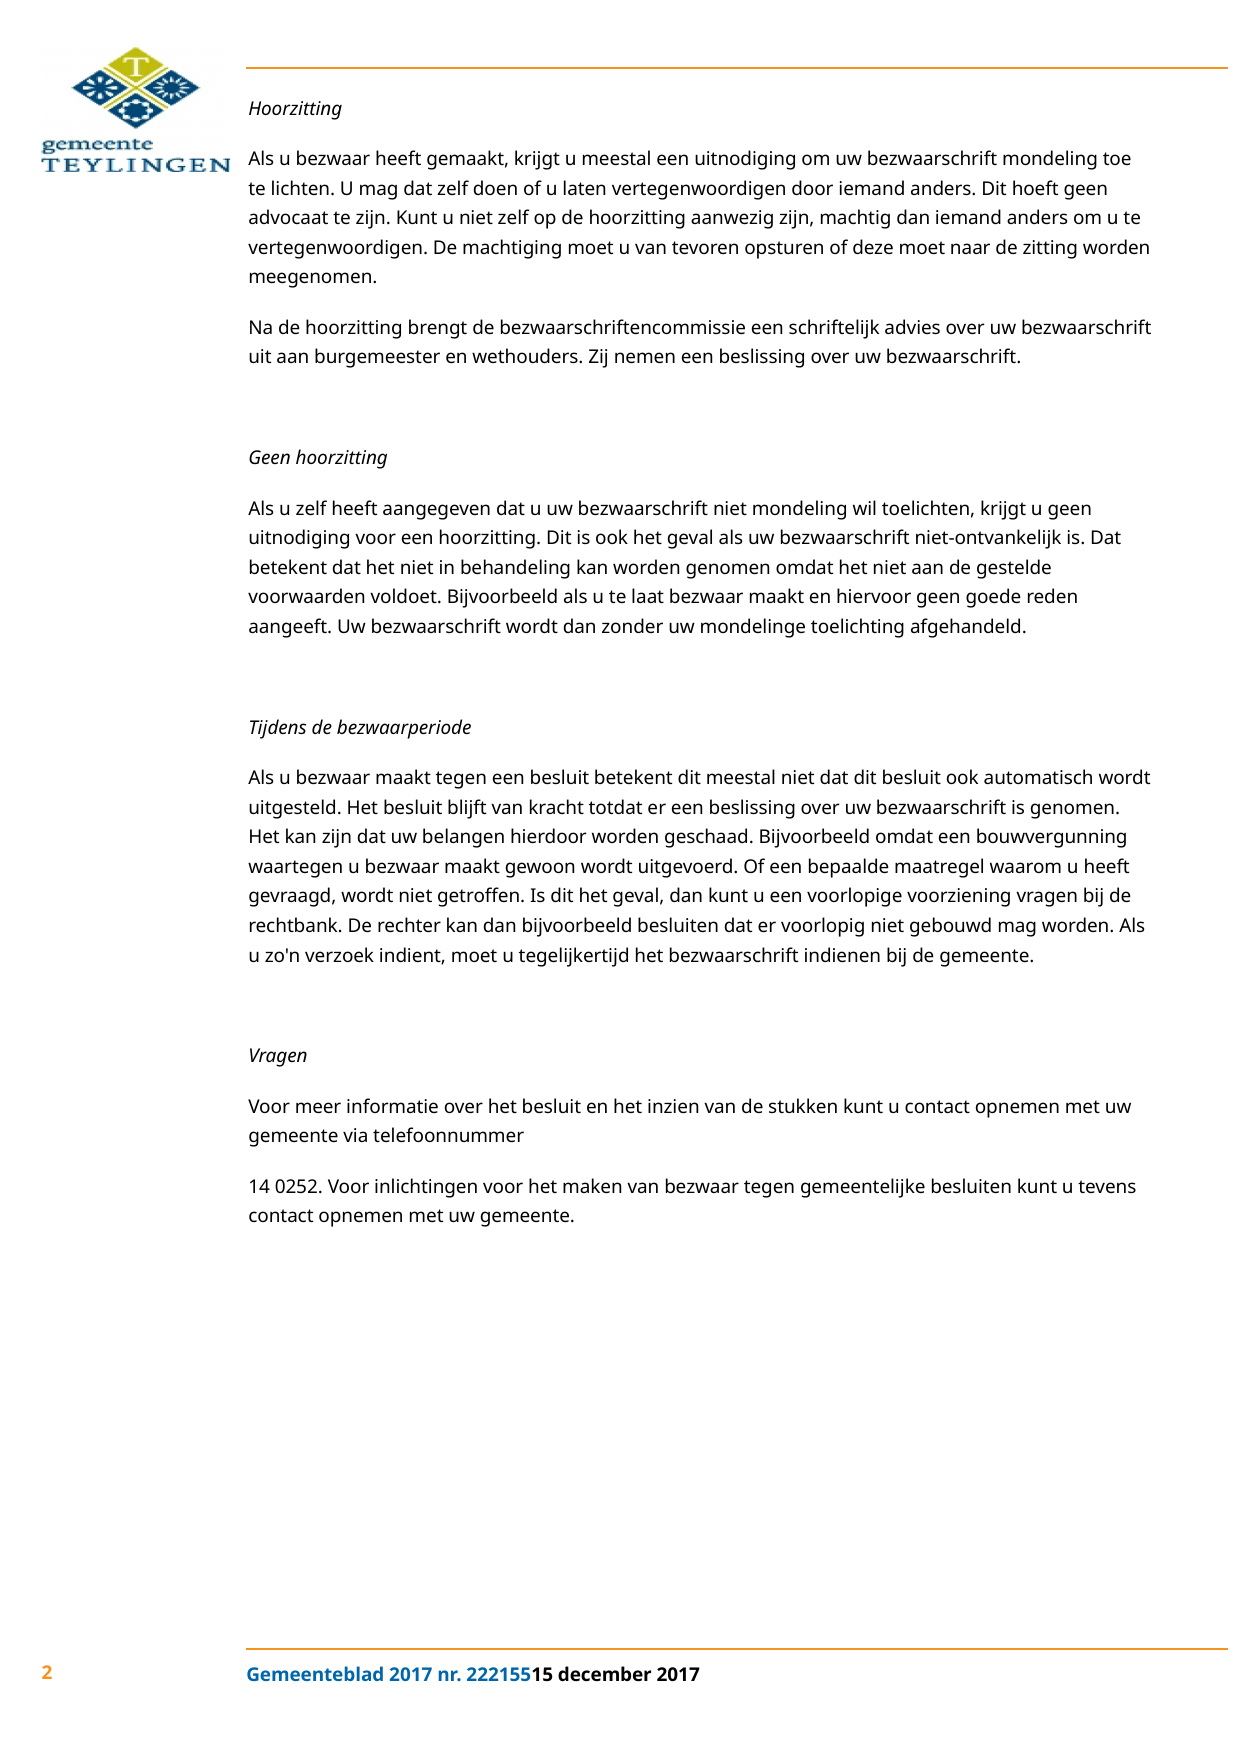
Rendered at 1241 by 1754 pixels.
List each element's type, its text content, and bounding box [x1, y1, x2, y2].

picture [41, 47, 231, 172]
text Hoorzitting [248, 95, 1152, 121]
text Als u zelf heeft aangegeven dat u uw bezwaarschrift niet mondeling wil toelichten, krijgt u geen uitnodiging voor een hoorzitting. Dit is ook het geval als uw bezwaarschrift niet-ontvankelijk is. Dat betekent dat het niet in behandeling kan worden genomen omdat het niet aan de gestelde voorwaarden voldoet. Bijvoorbeeld als u te laat bezwaar maakt en hiervoor geen goede reden aangeeft. Uw bezwaarschrift wordt dan zonder uw mondelinge toelichting afgehandeld. [248, 495, 1152, 639]
text Als u bezwaar heeft gemaakt, krijgt u meestal een uitnodiging om uw bezwaarschrift mondeling toe te lichten. U mag dat zelf doen of u laten vertegenwoordigen door iemand anders. Dit hoeft geen advocaat te zijn. Kunt u niet zelf op de hoorzitting aanwezig zijn, machtig dan iemand anders om u te vertegenwoordigen. De machtiging moet u van tevoren opsturen of deze moet naar de zitting worden meegenomen. [248, 145, 1152, 289]
text Vragen [248, 1043, 1152, 1068]
text 14 0252. Voor inlichtingen voor het maken van bezwaar tegen gemeentelijke besluiten kunt u tevens contact opnemen met uw gemeente. [248, 1173, 1152, 1228]
text Na de hoorzitting brengt de bezwaarschriftencommissie een schriftelijk advies over uw bezwaarschrift uit aan burgemeester en wethouders. Zij nemen een beslissing over uw bezwaarschrift. [248, 314, 1152, 369]
text Voor meer informatie over het besluit en het inzien van de stukken kunt u contact opnemen met uw gemeente via telefoonnummer [248, 1093, 1152, 1148]
text Tijdens de bezwaarperiode [248, 714, 1152, 740]
text Geen hoorzitting [248, 444, 1152, 470]
text Als u bezwaar maakt tegen een besluit betekent dit meestal niet dat dit besluit ook automatisch wordt uitgesteld. Het besluit blijft van kracht totdat er een beslissing over uw bezwaarschrift is genomen. Het kan zijn dat uw belangen hierdoor worden geschaad. Bijvoorbeeld omdat een bouwvergunning waartegen u bezwaar maakt gewoon wordt uitgevoerd. Of een bepaalde maatregel waarom u heeft gevraagd, wordt niet getroffen. Is dit het geval, dan kunt u een voorlopige voorziening vragen bij de rechtbank. De rechter kan dan bijvoorbeeld besluiten dat er voorlopig niet gebouwd mag worden. Als u zo'n verzoek indient, moet u tegelijkertijd het bezwaarschrift indienen bij de gemeente. [248, 764, 1152, 968]
